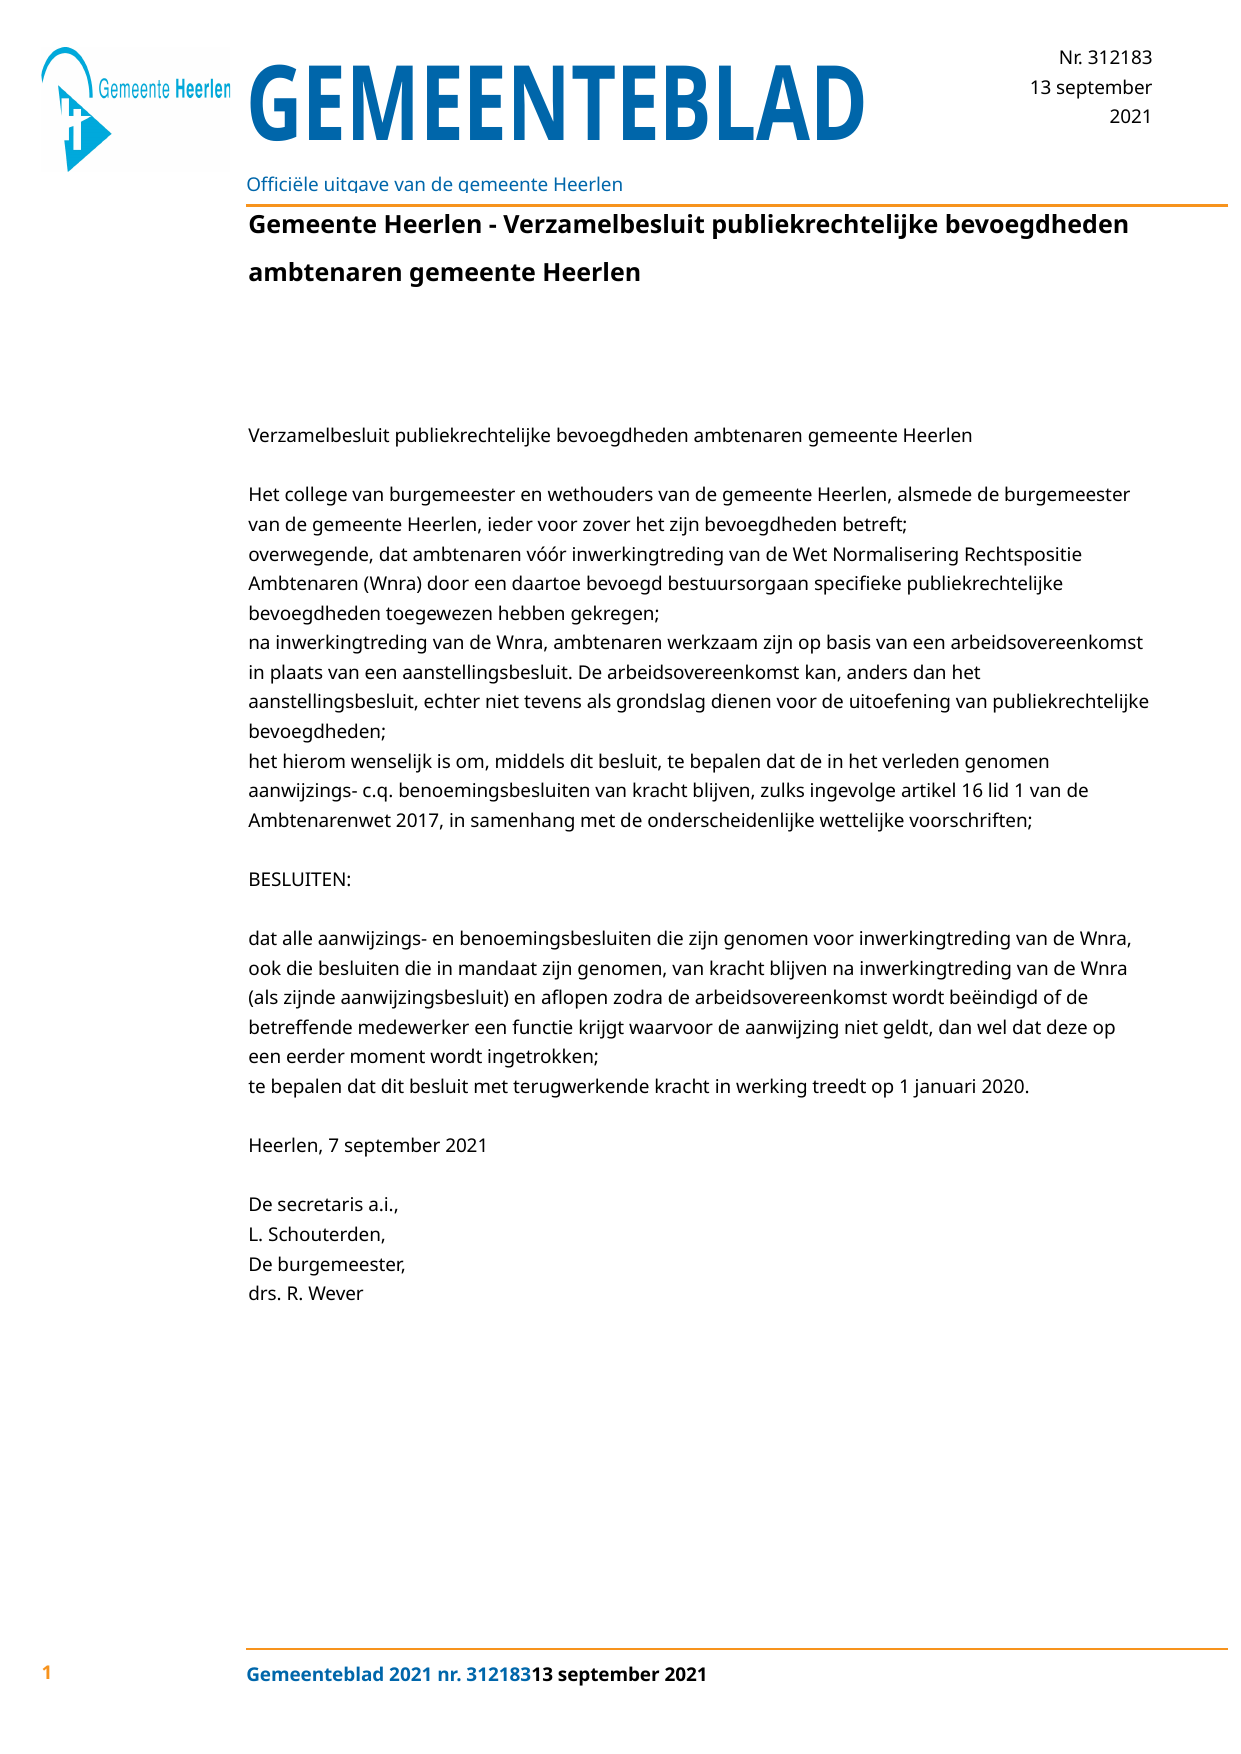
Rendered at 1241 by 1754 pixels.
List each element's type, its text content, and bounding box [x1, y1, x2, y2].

picture [41, 47, 231, 172]
text BESLUITEN: [248, 866, 1152, 892]
text De burgemeester, [248, 1251, 1152, 1277]
text drs. R. Wever [248, 1280, 1152, 1306]
text na inwerkingtreding van de Wnra, ambtenaren werkzaam zijn op basis van een arbeidsovereenkomst in plaats van een aanstellingsbesluit. De arbeidsovereenkomst kan, anders dan het aanstellingsbesluit, echter niet tevens als grondslag dienen voor de uitoefening van publiekrechtelijke bevoegdheden; [248, 629, 1152, 744]
text Heerlen, 7 september 2021 [248, 1132, 1152, 1158]
text Verzamelbesluit publiekrechtelijke bevoegdheden ambtenaren gemeente Heerlen [248, 422, 1152, 448]
text L. Schouterden, [248, 1221, 1152, 1247]
text te bepalen dat dit besluit met terugwerkende kracht in werking treedt op 1 januari 2020. [248, 1073, 1152, 1099]
text het hierom wenselijk is om, middels dit besluit, te bepalen dat de in het verleden genomen aanwijzings- c.q. benoemingsbesluiten van kracht blijven, zulks ingevolge artikel 16 lid 1 van de Ambtenarenwet 2017, in samenhang met de onderscheidenlijke wettelijke voorschriften; [248, 748, 1152, 833]
text Het college van burgemeester en wethouders van de gemeente Heerlen, alsmede de burgemeester van de gemeente Heerlen, ieder voor zover het zijn bevoegdheden betreft; [248, 482, 1152, 537]
text De secretaris a.i., [248, 1192, 1152, 1217]
text dat alle aanwijzings- en benoemingsbesluiten die zijn genomen voor inwerkingtreding van de Wnra, ook die besluiten die in mandaat zijn genomen, van kracht blijven na inwerkingtreding van de Wnra (als zijnde aanwijzingsbesluit) en aflopen zodra de arbeidsovereenkomst wordt beëindigd of de betreffende medewerker een functie krijgt waarvoor de aanwijzing niet geldt, dan wel dat deze op een eerder moment wordt ingetrokken; [248, 925, 1152, 1069]
text Gemeente Heerlen - Verzamelbesluit publiekrechtelijke bevoegdheden ambtenaren gemeente Heerlen [248, 207, 1152, 288]
picture [41, 47, 59, 70]
text overwegende, dat ambtenaren vóór inwerkingtreding van de Wet Normalisering Rechtspositie Ambtenaren (Wnra) door een daartoe bevoegd bestuursorgaan specifieke publiekrechtelijke bevoegdheden toegewezen hebben gekregen; [248, 541, 1152, 626]
